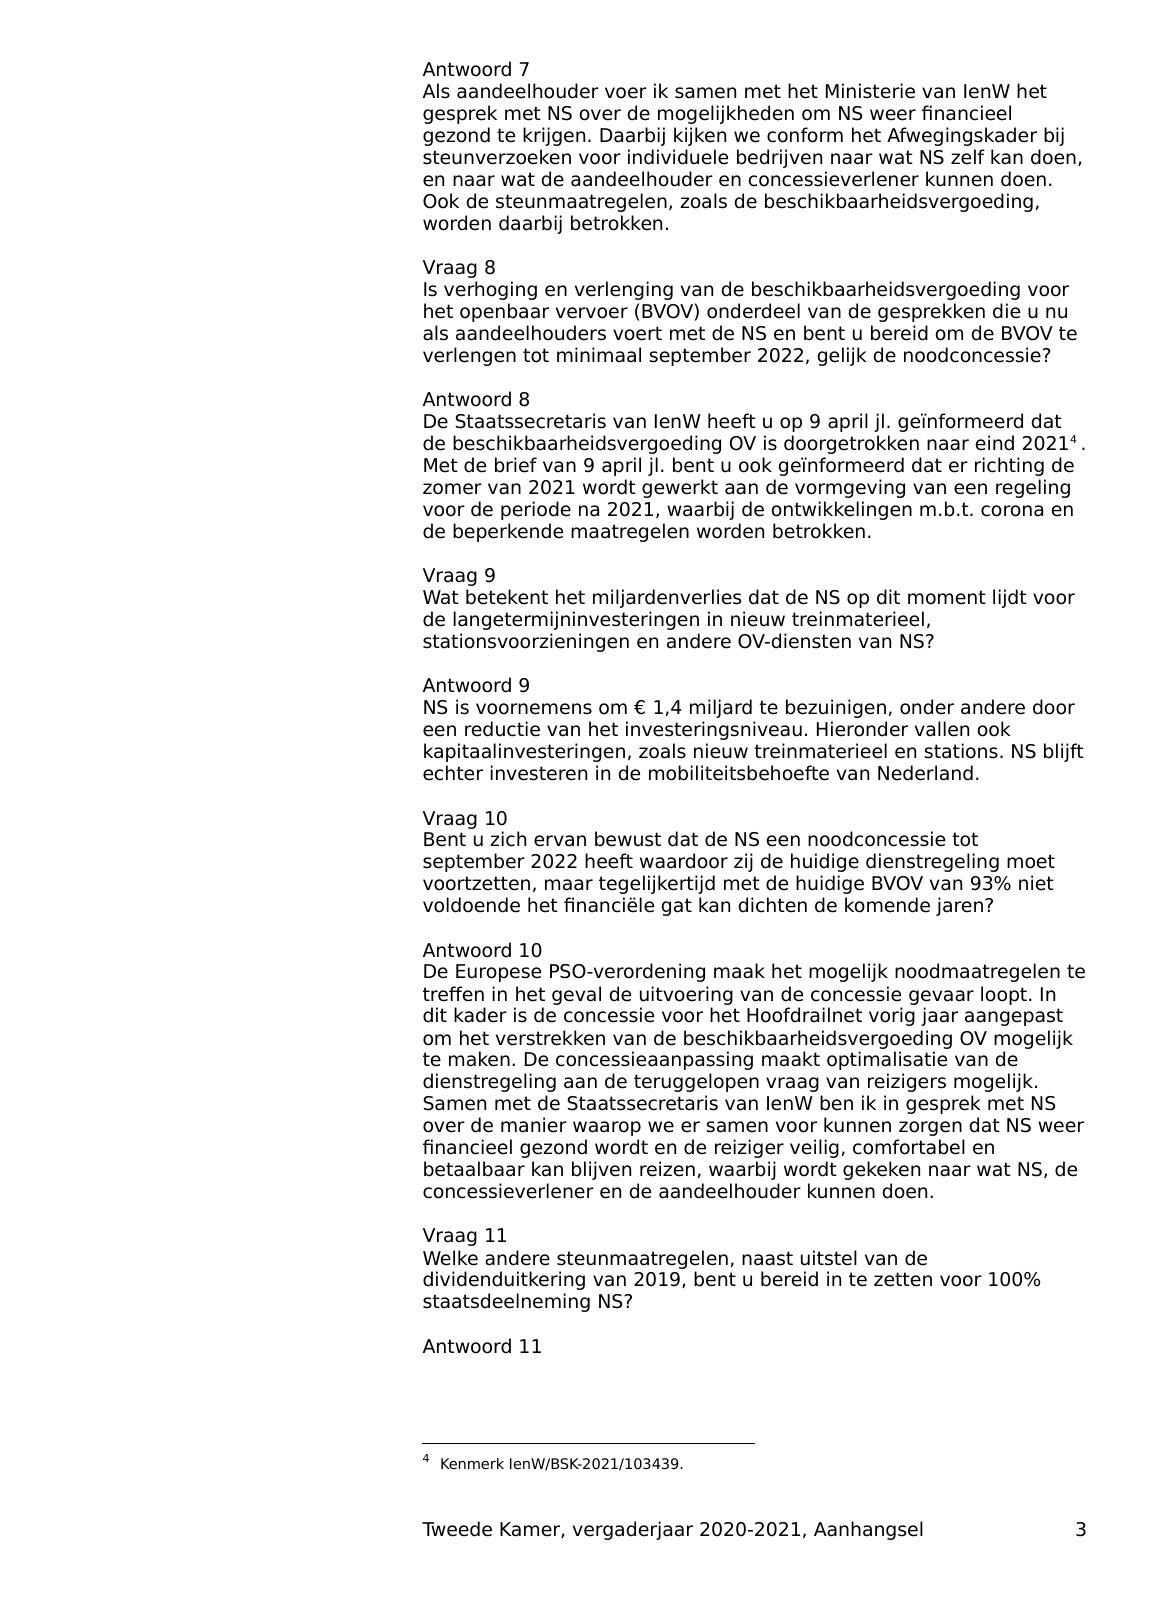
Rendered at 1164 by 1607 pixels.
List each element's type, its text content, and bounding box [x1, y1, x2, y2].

text Antwoord 10 [422, 939, 1087, 961]
text Is verhoging en verlenging van de beschikbaarheidsvergoeding voor het openbaar vervoer (BVOV) onderdeel van de gesprekken die u nu als aandeelhouders voert met de NS en bent u bereid om de BVOV te verlengen tot minimaal september 2022, gelijk de noodconcessie? [422, 279, 1087, 367]
text Antwoord 7 [422, 59, 1087, 81]
text Welke andere steunmaatregelen, naast uitstel van de dividenduitkering van 2019, bent u bereid in te zetten voor 100% staatsdeelneming NS? [422, 1247, 1087, 1313]
text Antwoord 8 [422, 389, 1087, 411]
text Antwoord 11 [422, 1336, 1087, 1357]
text Kenmerk IenW/BSK-2021/103439. [422, 1452, 1087, 1474]
text Als aandeelhouder voer ik samen met het Ministerie van IenW het gesprek met NS over de mogelijkheden om NS weer financieel gezond te krijgen. Daarbij kijken we conform het Afwegingskader bij steunverzoeken voor individuele bedrijven naar wat NS zelf kan doen, en naar wat de aandeelhouder en concessieverlener kunnen doen. Ook de steunmaatregelen, zoals de beschikbaarheidsvergoeding, worden daarbij betrokken. [422, 81, 1087, 235]
text Antwoord 9 [422, 675, 1087, 697]
text Vraag 9 [422, 565, 1087, 587]
text NS is voornemens om € 1,4 miljard te bezuinigen, onder andere door een reductie van het investeringsniveau. Hieronder vallen ook kapitaalinvesteringen, zoals nieuw treinmaterieel en stations. NS blijft echter investeren in de mobiliteitsbehoefte van Nederland. [422, 697, 1087, 785]
text Vraag 8 [422, 257, 1087, 279]
text Vraag 11 [422, 1225, 1087, 1247]
text Wat betekent het miljardenverlies dat de NS op dit moment lijdt voor de langetermijninvesteringen in nieuw treinmaterieel, stationsvoorzieningen en andere OV-diensten van NS? [422, 587, 1087, 653]
text De Staatssecretaris van IenW heeft u op 9 april jl. geïnformeerd dat de beschikbaarheidsvergoeding OV is doorgetrokken naar eind 2021. Met de brief van 9 april jl. bent u ook geïnformeerd dat er richting de zomer van 2021 wordt gewerkt aan de vormgeving van een regeling voor de periode na 2021, waarbij de ontwikkelingen m.b.t. corona en de beperkende maatregelen worden betrokken. [422, 411, 1087, 543]
text Vraag 10 [422, 807, 1087, 829]
text De Europese PSO-verordening maak het mogelijk noodmaatregelen te treffen in het geval de uitvoering van de concessie gevaar loopt. In dit kader is de concessie voor het Hoofdrailnet vorig jaar aangepast om het verstrekken van de beschikbaarheidsvergoeding OV mogelijk te maken. De concessieaanpassing maakt optimalisatie van de dienstregeling aan de teruggelopen vraag van reizigers mogelijk. Samen met de Staatssecretaris van IenW ben ik in gesprek met NS over de manier waarop we er samen voor kunnen zorgen dat NS weer financieel gezond wordt en de reiziger veilig, comfortabel en betaalbaar kan blijven reizen, waarbij wordt gekeken naar wat NS, de concessieverlener en de aandeelhouder kunnen doen. [422, 961, 1087, 1203]
text Bent u zich ervan bewust dat de NS een noodconcessie tot september 2022 heeft waardoor zij de huidige dienstregeling moet voortzetten, maar tegelijkertijd met de huidige BVOV van 93% niet voldoende het financiële gat kan dichten de komende jaren? [422, 829, 1087, 917]
